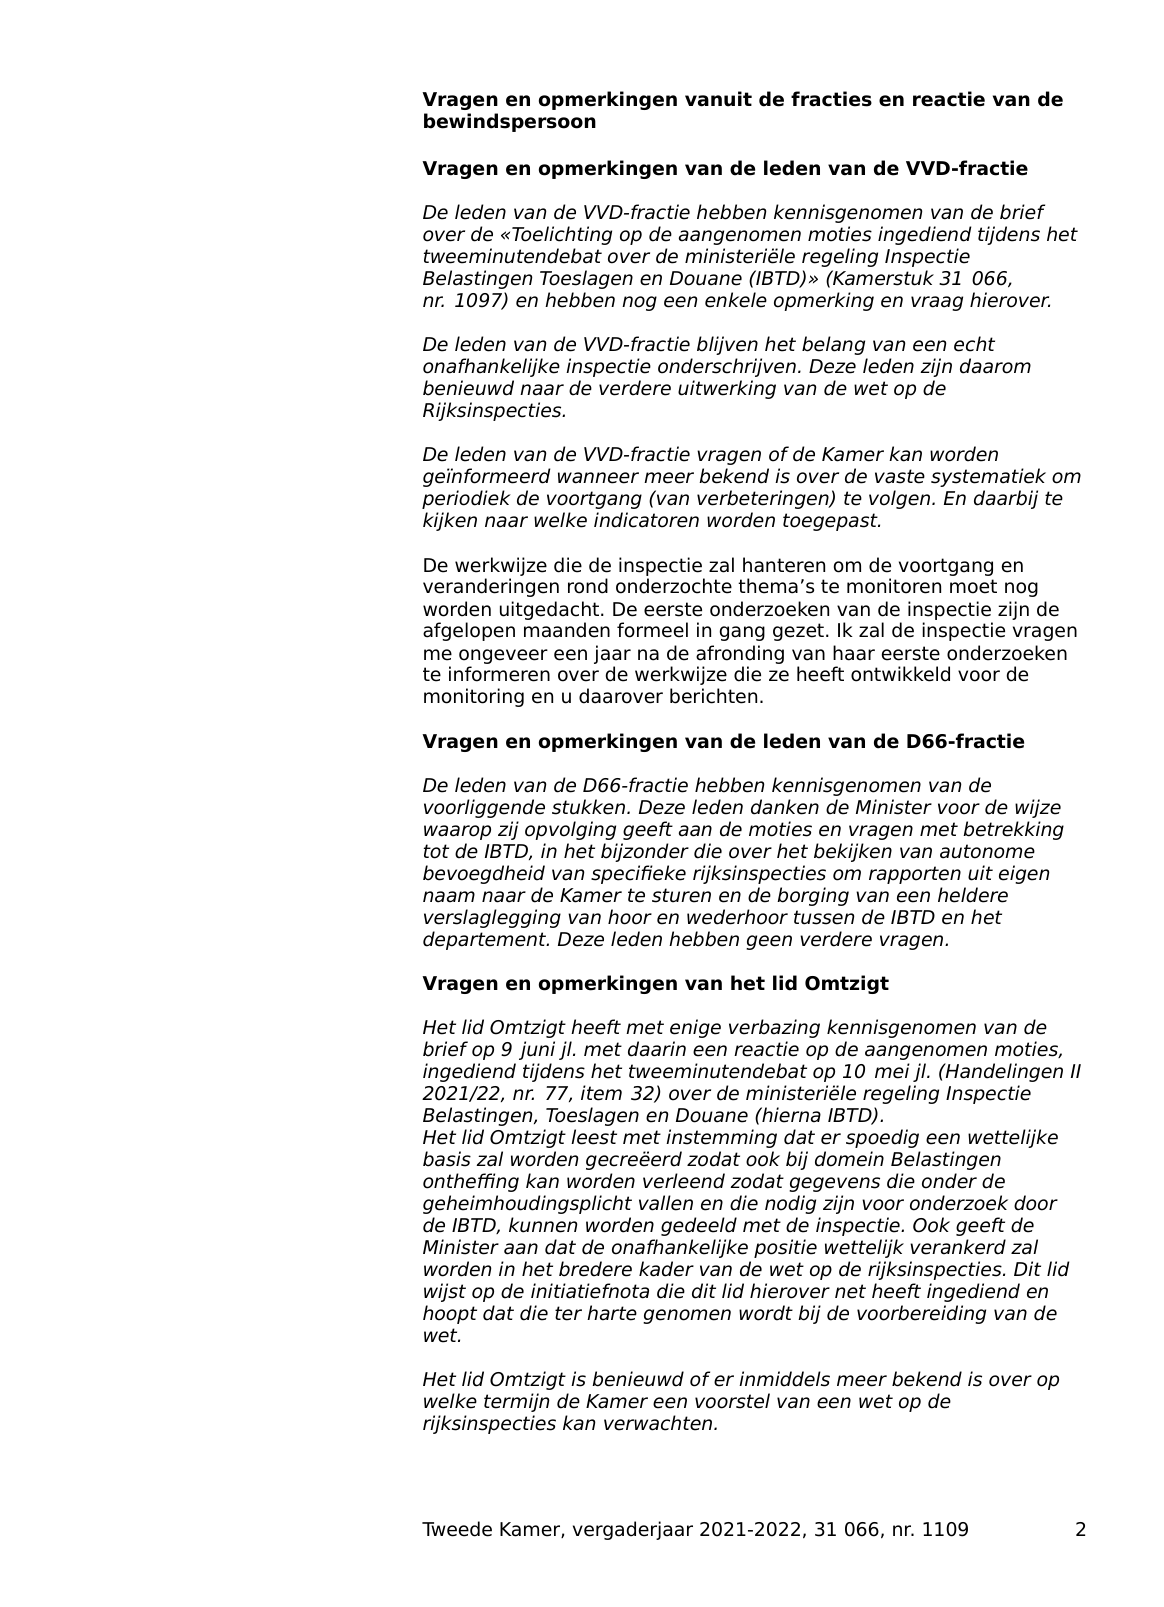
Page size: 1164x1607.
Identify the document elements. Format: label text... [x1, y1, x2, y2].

subtitle Vragen en opmerkingen van het lid Omtzigt [422, 973, 1087, 995]
text De werkwijze die de inspectie zal hanteren om de voortgang en veranderingen rond onderzochte thema’s te monitoren moet nog worden uitgedacht. De eerste onderzoeken van de inspectie zijn de afgelopen maanden formeel in gang gezet. Ik zal de inspectie vragen me ongeveer een jaar na de afronding van haar eerste onderzoeken te informeren over de werkwijze die ze heeft ontwikkeld voor de monitoring en u daarover berichten. [422, 554, 1087, 708]
subtitle Vragen en opmerkingen van de leden van de VVD-fractie [422, 158, 1087, 180]
text Het lid Omtzigt is benieuwd of er inmiddels meer bekend is over op welke termijn de Kamer een voorstel van een wet op de rijksinspecties kan verwachten. [422, 1369, 1087, 1435]
text De leden van de VVD-fractie blijven het belang van een echt onafhankelijke inspectie onderschrijven. Deze leden zijn daarom benieuwd naar de verdere uitwerking van de wet op de Rijksinspecties. [422, 334, 1087, 422]
subtitle Vragen en opmerkingen vanuit de fracties en reactie van de bewindspersoon [422, 89, 1087, 133]
subtitle Vragen en opmerkingen van de leden van de D66-fractie [422, 731, 1087, 752]
text Het lid Omtzigt leest met instemming dat er spoedig een wettelijke basis zal worden gecreëerd zodat ook bij domein Belastingen ontheffing kan worden verleend zodat gegevens die onder de geheimhoudingsplicht vallen en die nodig zijn voor onderzoek door de IBTD, kunnen worden gedeeld met de inspectie. Ook geeft de Minister aan dat de onafhankelijke positie wettelijk verankerd zal worden in het bredere kader van de wet op de rijksinspecties. Dit lid wijst op de initiatiefnota die dit lid hierover net heeft ingediend en hoopt dat die ter harte genomen wordt bij de voorbereiding van de wet. [422, 1127, 1087, 1347]
text De leden van de D66-fractie hebben kennisgenomen van de voorliggende stukken. Deze leden danken de Minister voor de wijze waarop zij opvolging geeft aan de moties en vragen met betrekking tot de IBTD, in het bijzonder die over het bekijken van autonome bevoegdheid van specifieke rijksinspecties om rapporten uit eigen naam naar de Kamer te sturen en de borging van een heldere verslaglegging van hoor en wederhoor tussen de IBTD en het departement. Deze leden hebben geen verdere vragen. [422, 775, 1087, 951]
text De leden van de VVD-fractie vragen of de Kamer kan worden geïnformeerd wanneer meer bekend is over de vaste systematiek om periodiek de voortgang (van verbeteringen) te volgen. En daarbij te kijken naar welke indicatoren worden toegepast. [422, 444, 1087, 532]
text De leden van de VVD-fractie hebben kennisgenomen van de brief over de «Toelichting op de aangenomen moties ingediend tijdens het tweeminutendebat over de ministeriële regeling Inspectie Belastingen Toeslagen en Douane (IBTD)» (Kamerstuk 31 066, nr. 1097) en hebben nog een enkele opmerking en vraag hierover. [422, 202, 1087, 312]
text Het lid Omtzigt heeft met enige verbazing kennisgenomen van de brief op 9 juni jl. met daarin een reactie op de aangenomen moties, ingediend tijdens het tweeminutendebat op 10 mei jl. (Handelingen II 2021/22, nr. 77, item 32) over de ministeriële regeling Inspectie Belastingen, Toeslagen en Douane (hierna IBTD). [422, 1017, 1087, 1127]
